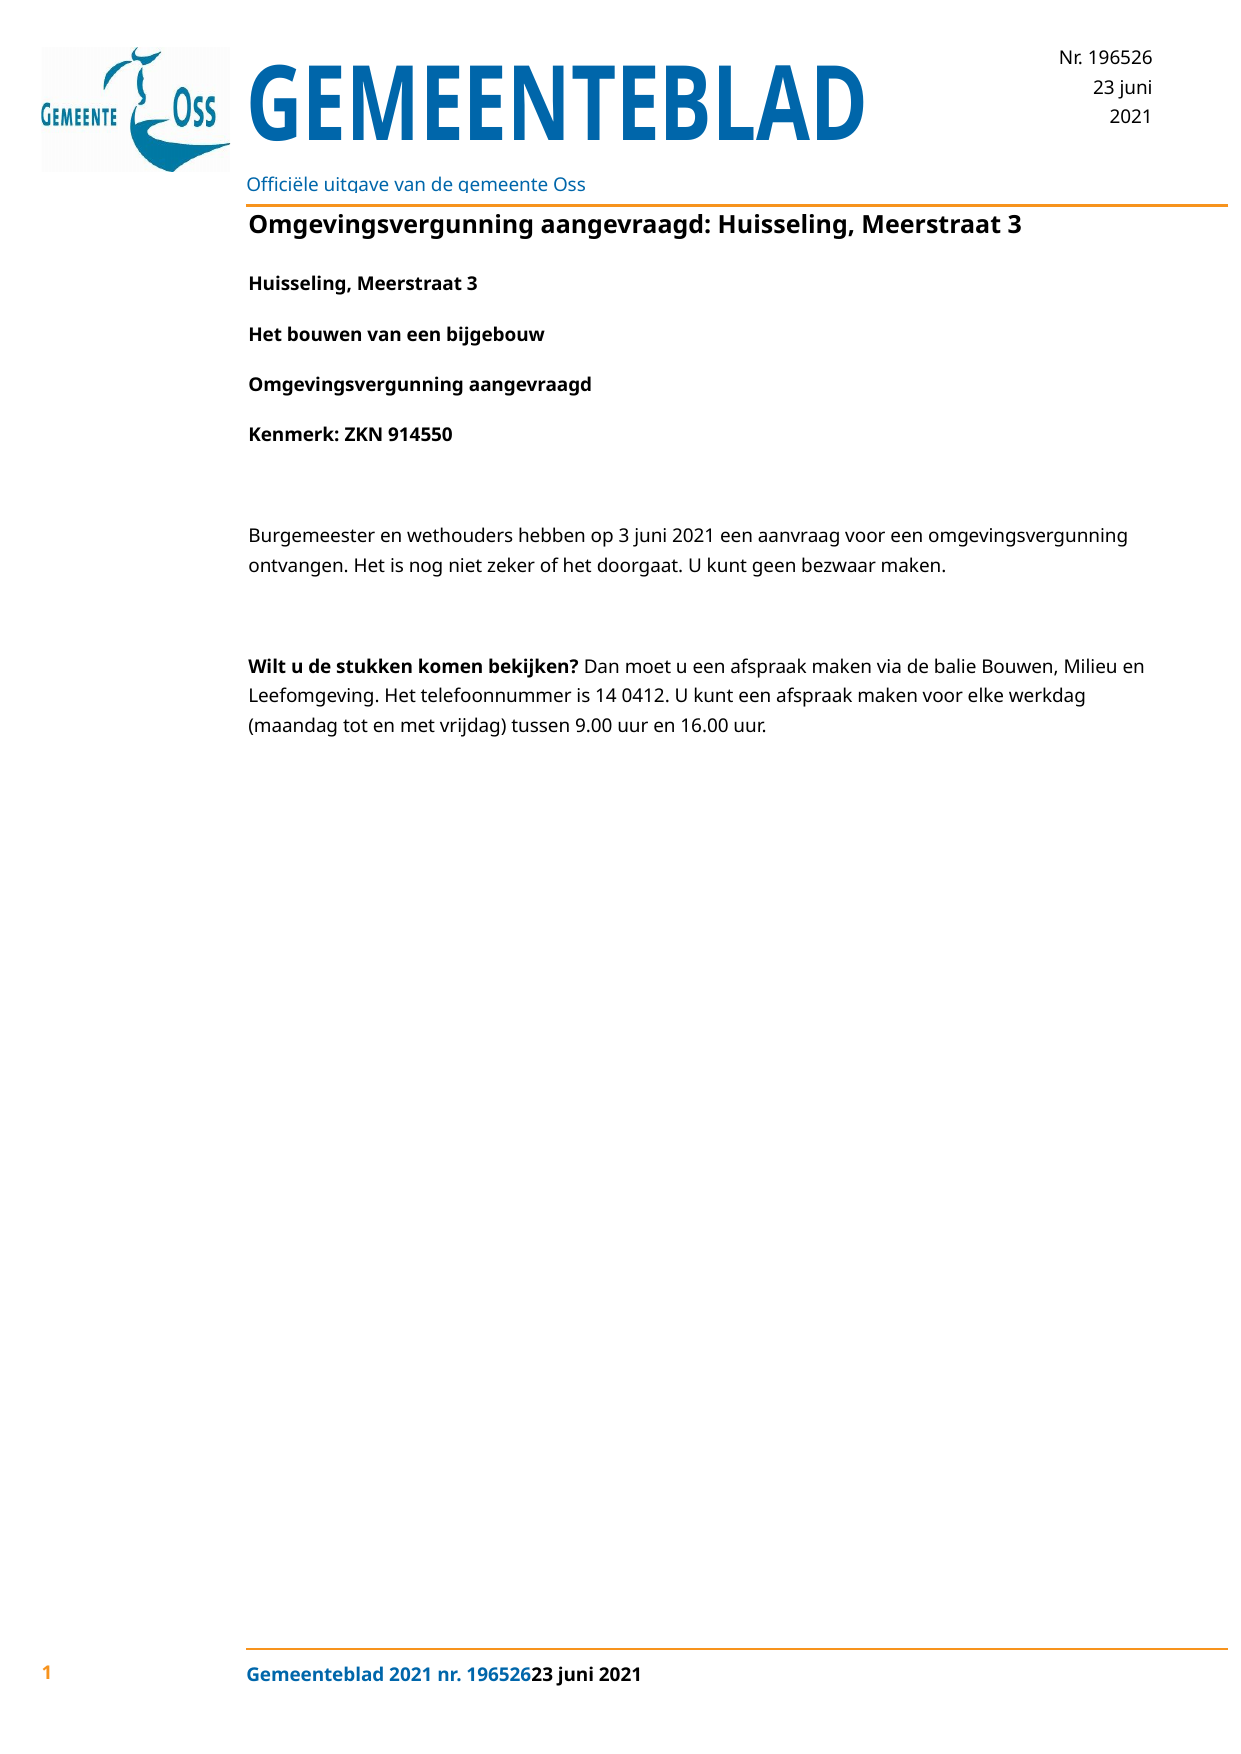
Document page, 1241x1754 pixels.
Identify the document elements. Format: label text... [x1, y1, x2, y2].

text Burgemeester en wethouders hebben op 3 juni 2021 een aanvraag voor een omgevingsvergunning ontvangen. Het is nog niet zeker of het doorgaat. U kunt geen bezwaar maken. [248, 522, 1152, 578]
text Wilt u de stukken komen bekijken? Dan moet u een afspraak maken via de balie Bouwen, Milieu en Leefomgeving. Het telefoonnummer is 14 0412. U kunt een afspraak maken voor elke werkdag (maandag tot en met vrijdag) tussen 9.00 uur en 16.00 uur. [248, 653, 1152, 738]
text Omgevingsvergunning aangevraagd [248, 371, 1152, 397]
text Kenmerk: ZKN 914550 [248, 422, 1152, 447]
text Huisseling, Meerstraat 3 [248, 270, 1152, 296]
text Omgevingsvergunning aangevraagd: Huisseling, Meerstraat 3 [248, 207, 1152, 241]
text Het bouwen van een bijgebouw [248, 321, 1152, 346]
picture [41, 47, 231, 172]
